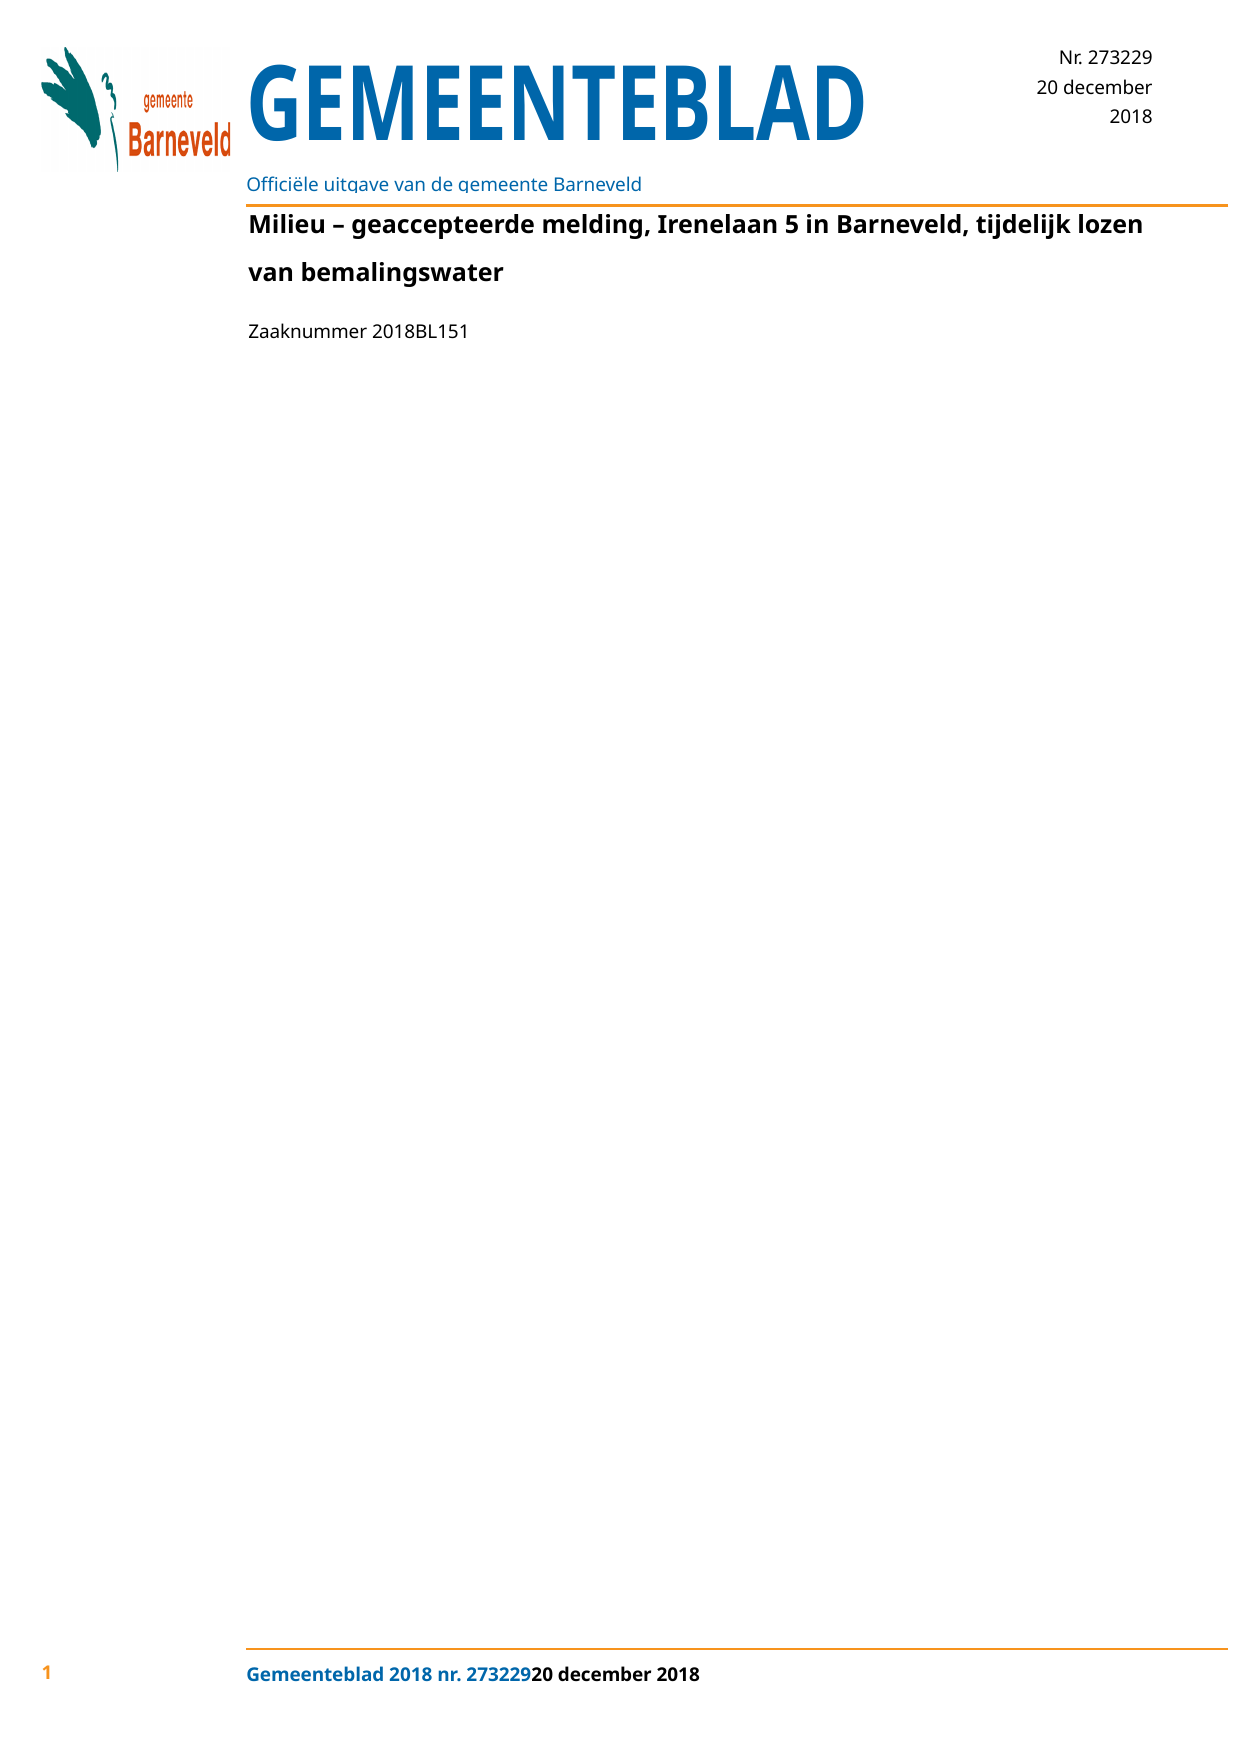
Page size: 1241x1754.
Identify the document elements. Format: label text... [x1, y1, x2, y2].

text Zaaknummer 2018BL151 [248, 318, 1152, 344]
picture [41, 47, 231, 172]
text Milieu – geaccepteerde melding, Irenelaan 5 in Barneveld, tijdelijk lozen van bemalingswater [248, 207, 1152, 288]
